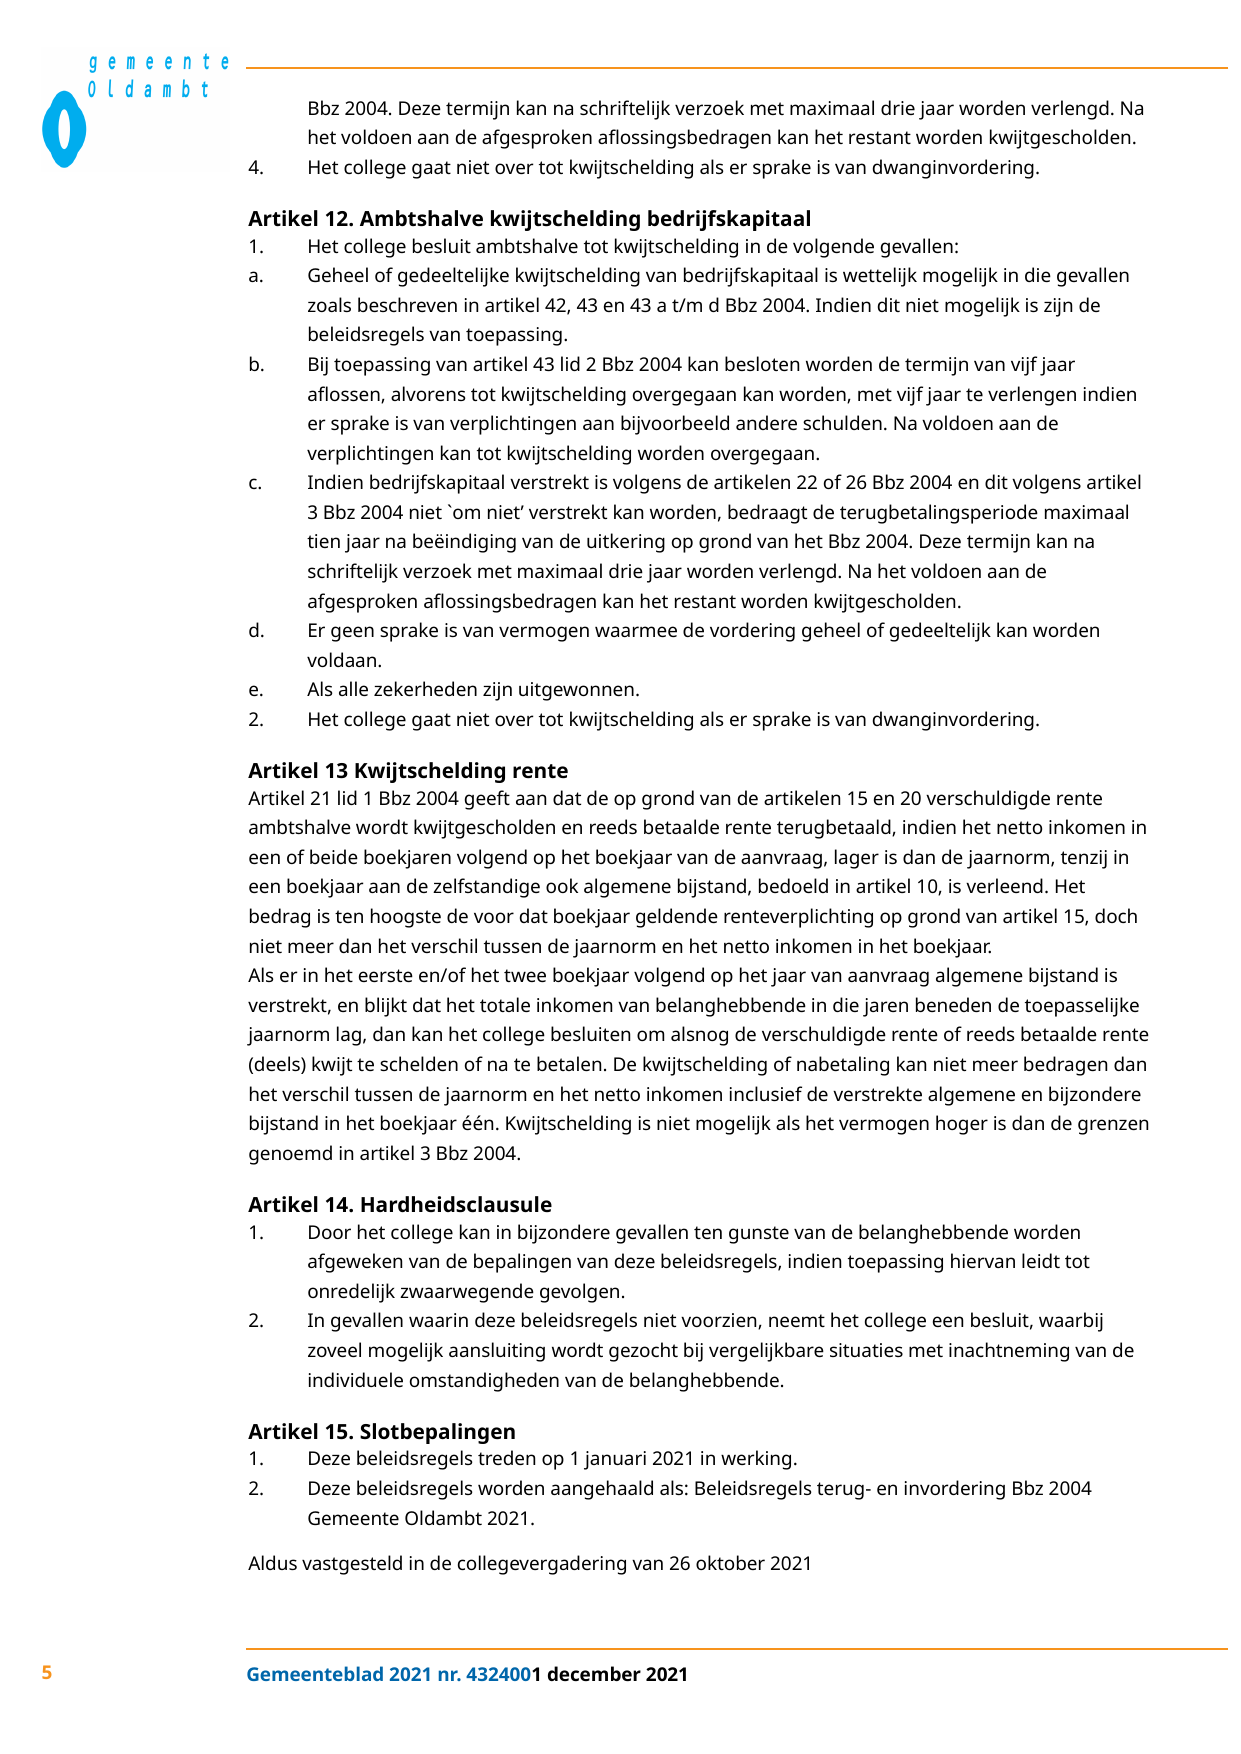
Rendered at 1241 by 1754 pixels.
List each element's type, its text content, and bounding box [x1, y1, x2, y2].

text Artikel 15. Slotbepalingen [248, 1417, 1152, 1446]
picture [41, 47, 231, 172]
list Het college gaat niet over tot kwijtschelding als er sprake is van dwanginvordering. [248, 154, 1152, 180]
list Deze beleidsregels worden aangehaald als: Beleidsregels terug- en invordering Bbz 2004 Gemeente Oldambt 2021. [248, 1475, 1152, 1531]
list In gevallen waarin deze beleidsregels niet voorzien, neemt het college een besluit, waarbij zoveel mogelijk aansluiting wordt gezocht bij vergelijkbare situaties met inachtneming van de individuele omstandigheden van de belanghebbende. [248, 1308, 1152, 1392]
list Het college besluit ambtshalve tot kwijtschelding in de volgende gevallen: [248, 233, 1152, 258]
list Deze beleidsregels treden op 1 januari 2021 in werking. [248, 1446, 1152, 1471]
list Het college gaat niet over tot kwijtschelding als er sprake is van dwanginvordering. [248, 706, 1152, 732]
list Geheel of gedeeltelijke kwijtschelding van bedrijfskapitaal is wettelijk mogelijk in die gevallen zoals beschreven in artikel 42, 43 en 43 a t/m d Bbz 2004. Indien dit niet mogelijk is zijn de beleidsregels van toepassing. [248, 262, 1152, 347]
list Door het college kan in bijzondere gevallen ten gunste van de belanghebbende worden afgeweken van de bepalingen van deze beleidsregels, indien toepassing hiervan leidt tot onredelijk zwaarwegende gevolgen. [248, 1219, 1152, 1304]
text Artikel 14. Hardheidsclausule [248, 1190, 1152, 1219]
list Als alle zekerheden zijn uitgewonnen. [248, 677, 1152, 702]
list Bij toepassing van artikel 43 lid 2 Bbz 2004 kan besloten worden de termijn van vijf jaar aflossen, alvorens tot kwijtschelding overgegaan kan worden, met vijf jaar te verlengen indien er sprake is van verplichtingen aan bijvoorbeeld andere schulden. Na voldoen aan de verplichtingen kan tot kwijtschelding worden overgegaan. [248, 351, 1152, 466]
text Aldus vastgesteld in de collegevergadering van 26 oktober 2021 [248, 1550, 1152, 1576]
text het verschil tussen de jaarnorm en het netto inkomen inclusief de verstrekte algemene en bijzondere bijstand in het boekjaar één. Kwijtschelding is niet mogelijk als het vermogen hoger is dan de grenzen genoemd in artikel 3 Bbz 2004. [248, 1081, 1152, 1166]
list Er geen sprake is van vermogen waarmee de vordering geheel of gedeeltelijk kan worden voldaan. [248, 617, 1152, 673]
text Artikel 13 Kwijtschelding rente [248, 757, 1152, 785]
text Artikel 12. Ambtshalve kwijtschelding bedrijfskapitaal [248, 204, 1152, 233]
list Bbz 2004. Deze termijn kan na schriftelijk verzoek met maximaal drie jaar worden verlengd. Na het voldoen aan de afgesproken aflossingsbedragen kan het restant worden kwijtgescholden. [248, 95, 1152, 150]
list Indien bedrijfskapitaal verstrekt is volgens de artikelen 22 of 26 Bbz 2004 en dit volgens artikel 3 Bbz 2004 niet `om niet’ verstrekt kan worden, bedraagt de terugbetalingsperiode maximaal tien jaar na beëindiging van de uitkering op grond van het Bbz 2004. Deze termijn kan na schriftelijk verzoek met maximaal drie jaar worden verlengd. Na het voldoen aan de afgesproken aflossingsbedragen kan het restant worden kwijtgescholden. [248, 469, 1152, 613]
text Artikel 21 lid 1 Bbz 2004 geeft aan dat de op grond van de artikelen 15 en 20 verschuldigde rente ambtshalve wordt kwijtgescholden en reeds betaalde rente terugbetaald, indien het netto inkomen in een of beide boekjaren volgend op het boekjaar van de aanvraag, lager is dan de jaarnorm, tenzij in een boekjaar aan de zelfstandige ook algemene bijstand, bedoeld in artikel 10, is verleend. Het bedrag is ten hoogste de voor dat boekjaar geldende renteverplichting op grond van artikel 15, doch niet meer dan het verschil tussen de jaarnorm en het netto inkomen in het boekjaar. [248, 785, 1152, 959]
text Als er in het eerste en/of het twee boekjaar volgend op het jaar van aanvraag algemene bijstand is verstrekt, en blijkt dat het totale inkomen van belanghebbende in die jaren beneden de toepasselijke jaarnorm lag, dan kan het college besluiten om alsnog de verschuldigde rente of reeds betaalde rente (deels) kwijt te schelden of na te betalen. De kwijtschelding of nabetaling kan niet meer bedragen dan [248, 962, 1152, 1077]
